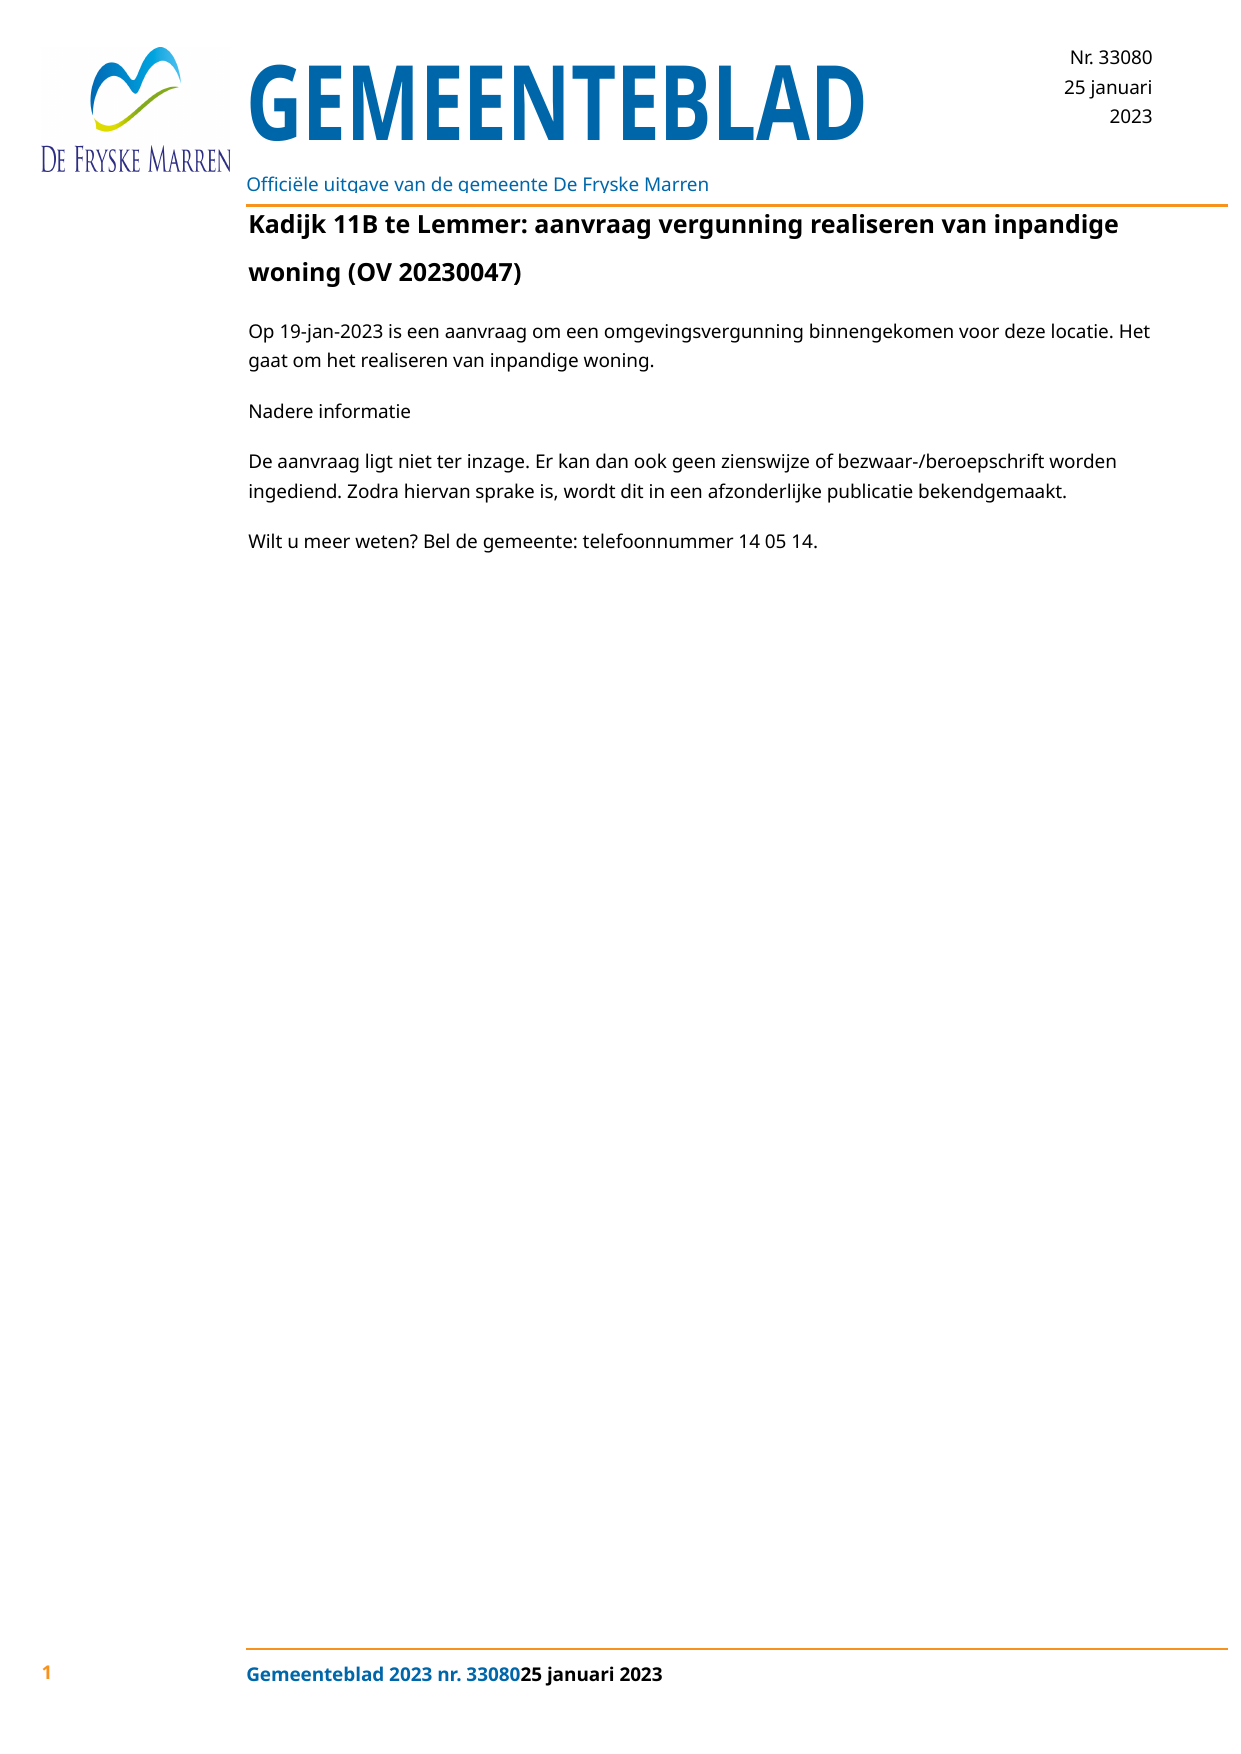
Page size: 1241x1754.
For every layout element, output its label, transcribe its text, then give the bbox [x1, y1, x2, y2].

text De aanvraag ligt niet ter inzage. Er kan dan ook geen zienswijze of bezwaar-/beroepschrift worden ingediend. Zodra hiervan sprake is, wordt dit in een afzonderlijke publicatie bekendgemaakt. [248, 448, 1152, 504]
text Op 19-jan-2023 is een aanvraag om een omgevingsvergunning binnengekomen voor deze locatie. Het gaat om het realiseren van inpandige woning. [248, 318, 1152, 373]
text Kadijk 11B te Lemmer: aanvraag vergunning realiseren van inpandige woning (OV 20230047) [248, 207, 1152, 288]
picture [41, 47, 231, 172]
text Nadere informatie [248, 398, 1152, 424]
text Wilt u meer weten? Bel de gemeente: telefoonnummer 14 05 14. [248, 528, 1152, 554]
